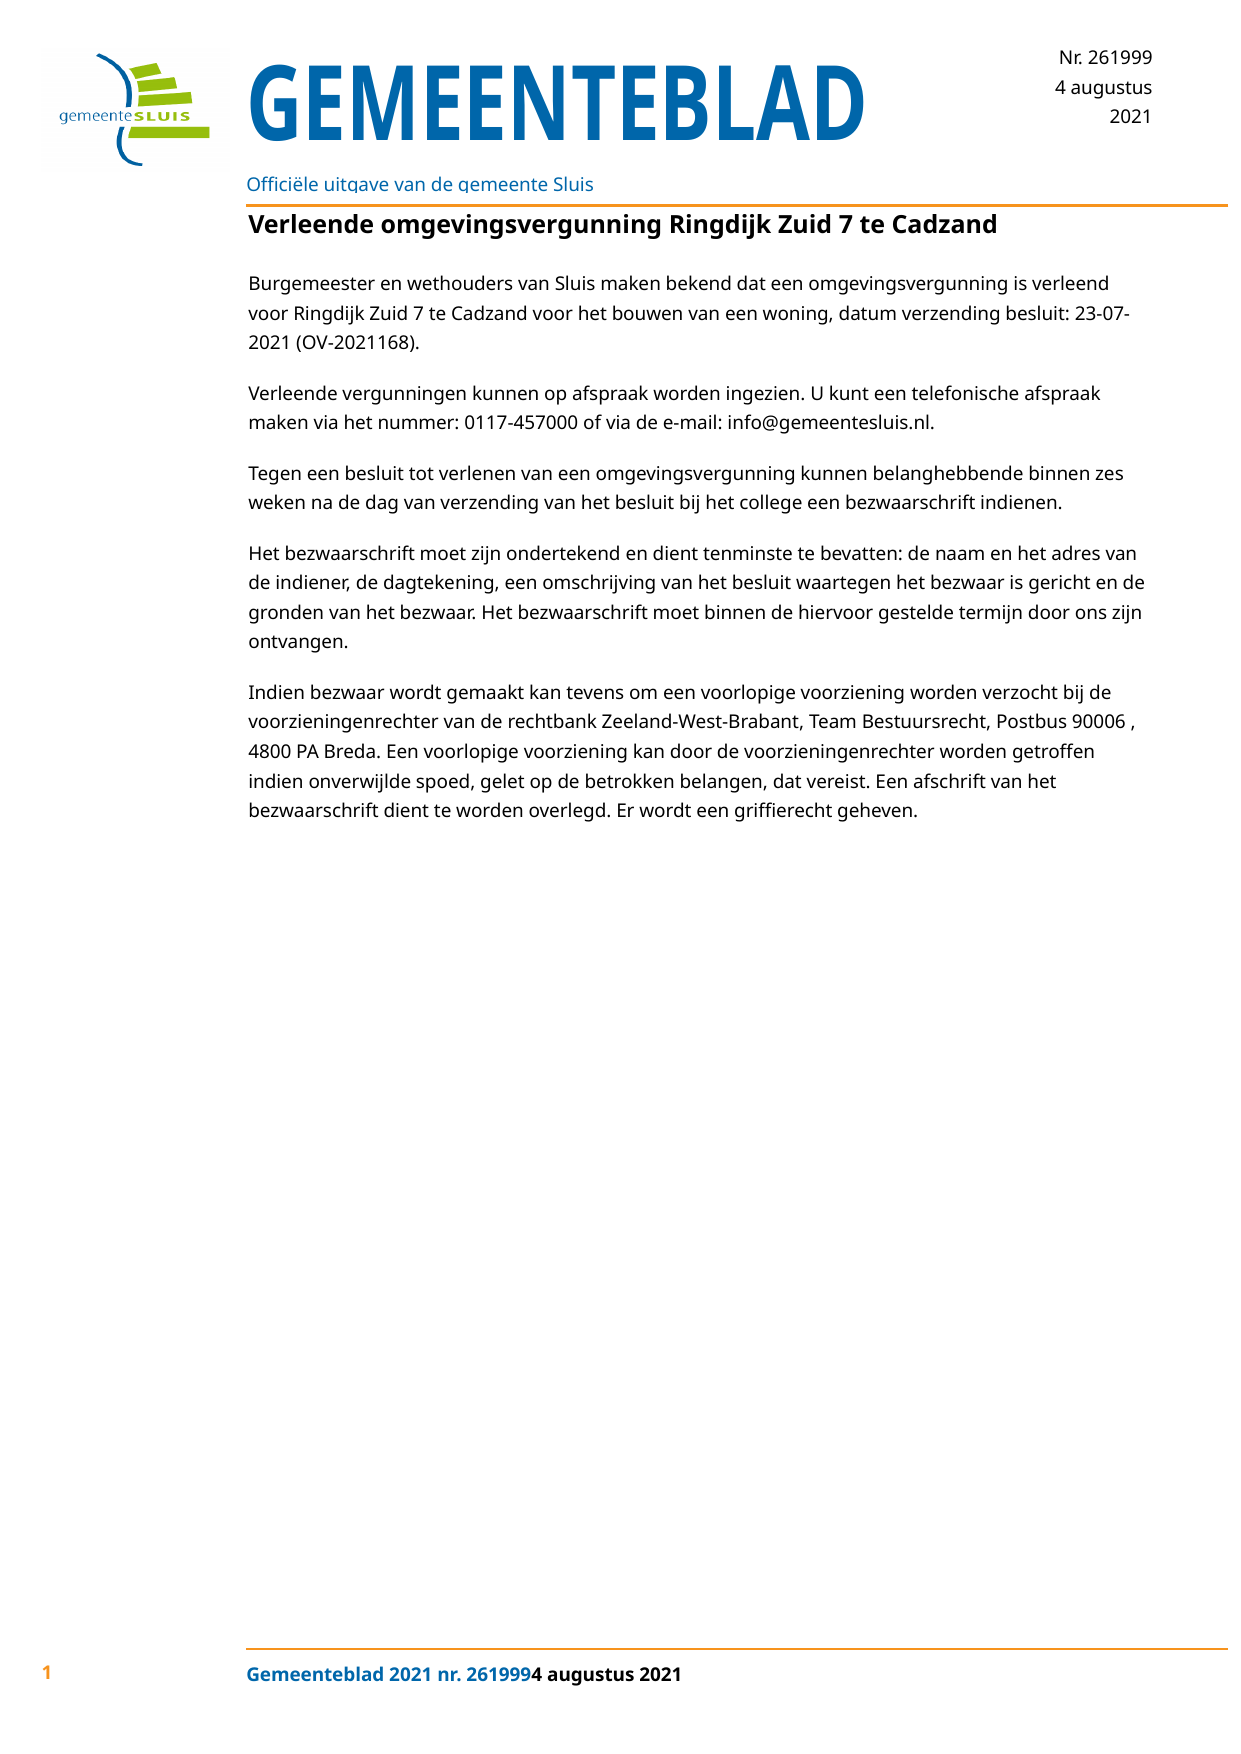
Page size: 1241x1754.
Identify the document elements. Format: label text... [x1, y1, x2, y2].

text Indien bezwaar wordt gemaakt kan tevens om een voorlopige voorziening worden verzocht bij de voorzieningenrechter van de rechtbank Zeeland-West-Brabant, Team Bestuursrecht, Postbus 90006 , 4800 PA Breda. Een voorlopige voorziening kan door de voorzieningenrechter worden getroffen indien onverwijlde spoed, gelet op de betrokken belangen, dat vereist. Een afschrift van het bezwaarschrift dient te worden overlegd. Er wordt een griffierecht geheven. [248, 679, 1152, 823]
text Het bezwaarschrift moet zijn ondertekend en dient tenminste te bevatten: de naam en het adres van de indiener, de dagtekening, een omschrijving van het besluit waartegen het bezwaar is gericht en de gronden van het bezwaar. Het bezwaarschrift moet binnen de hiervoor gestelde termijn door ons zijn ontvangen. [248, 540, 1152, 654]
text Verleende vergunningen kunnen op afspraak worden ingezien. U kunt een telefonische afspraak maken via het nummer: 0117-457000 of via de e-mail: info@gemeentesluis.nl. [248, 380, 1152, 435]
text Tegen een besluit tot verlenen van een omgevingsvergunning kunnen belanghebbende binnen zes weken na de dag van verzending van het besluit bij het college een bezwaarschrift indienen. [248, 460, 1152, 515]
picture [41, 47, 231, 172]
text Verleende omgevingsvergunning Ringdijk Zuid 7 te Cadzand [248, 207, 1152, 241]
text Burgemeester en wethouders van Sluis maken bekend dat een omgevingsvergunning is verleend voor Ringdijk Zuid 7 te Cadzand voor het bouwen van een woning, datum verzending besluit: 23-07-2021 (OV-2021168). [248, 270, 1152, 355]
